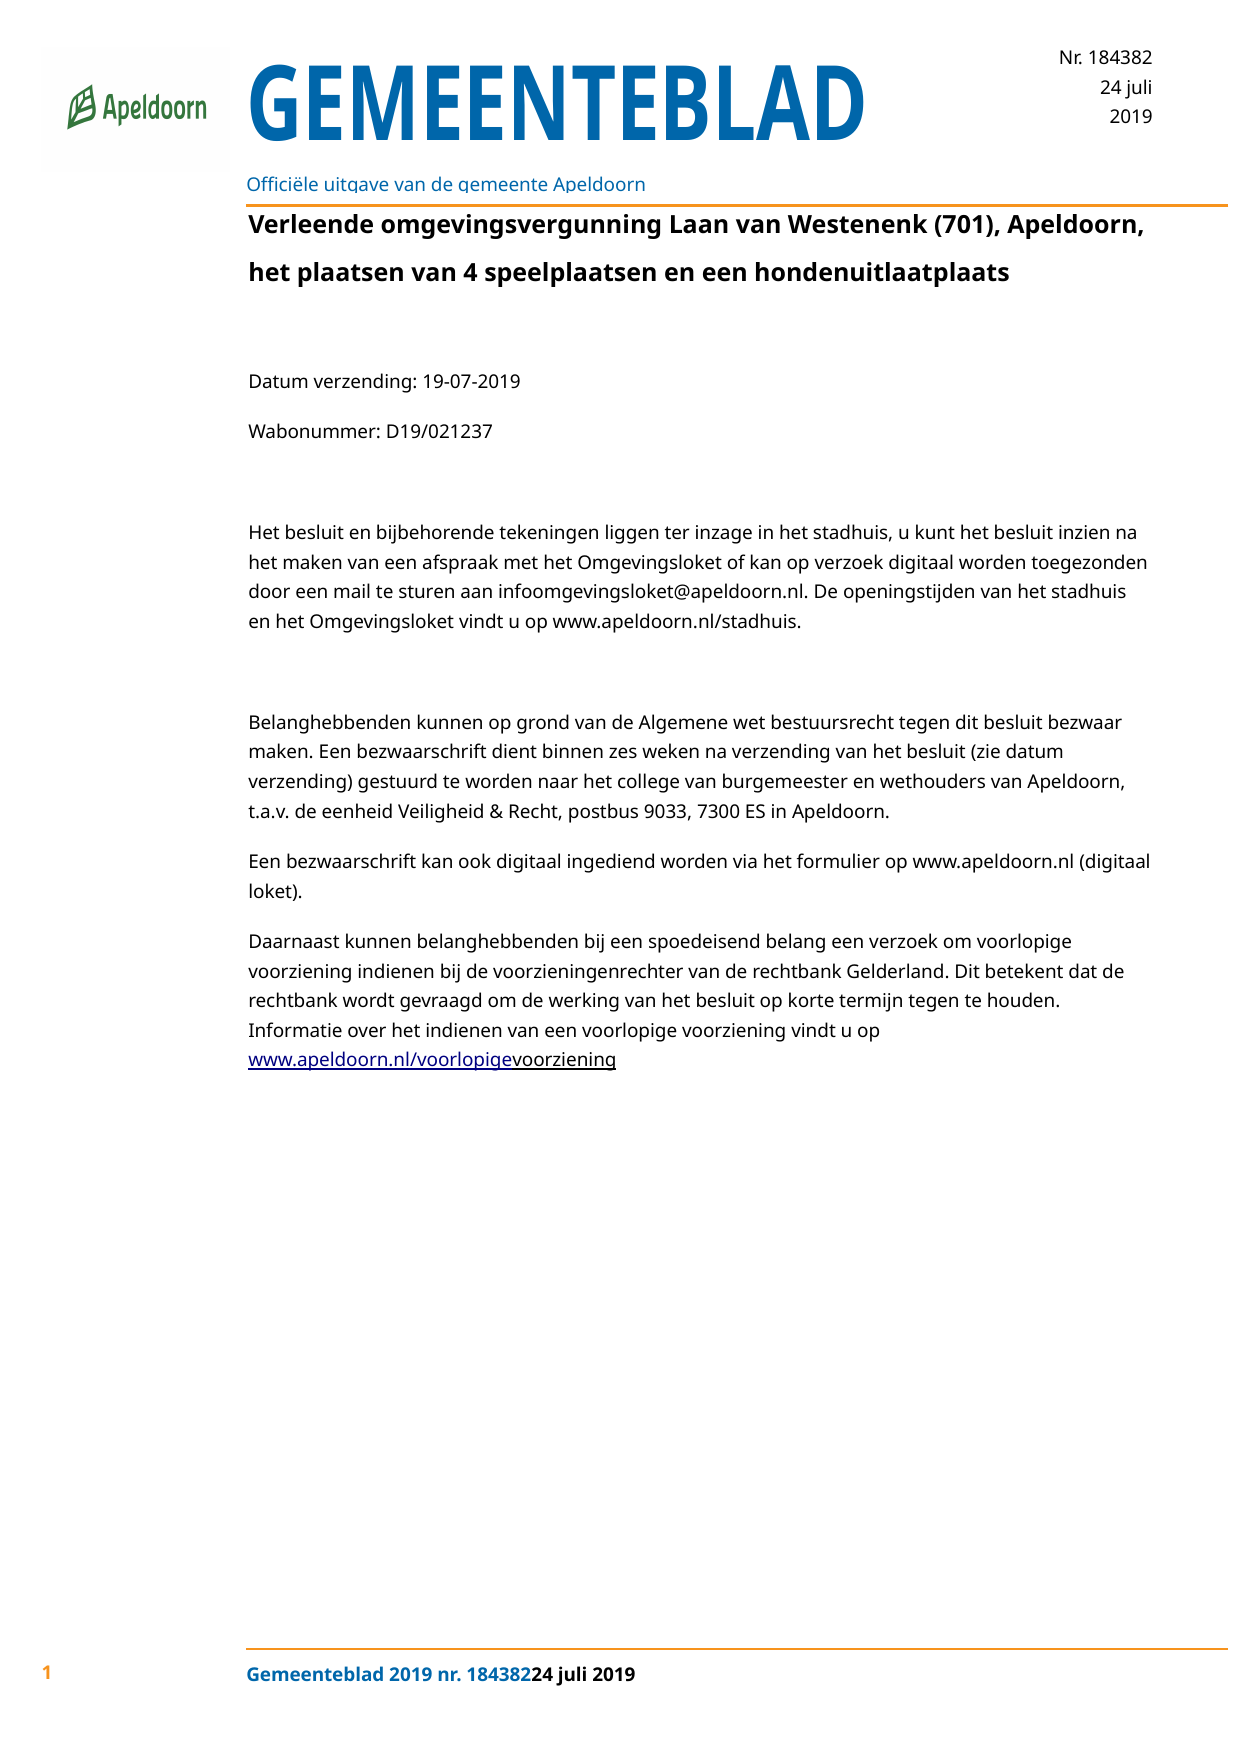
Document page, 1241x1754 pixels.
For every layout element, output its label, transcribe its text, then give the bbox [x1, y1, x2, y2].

text Een bezwaarschrift kan ook digitaal ingediend worden via het formulier op www.apeldoorn.nl (digitaal loket). [248, 848, 1152, 904]
text Wabonummer: D19/021237 [248, 419, 1152, 444]
text Het besluit en bijbehorende tekeningen liggen ter inzage in het stadhuis, u kunt het besluit inzien na het maken van een afspraak met het Omgevingsloket of kan op verzoek digitaal worden toegezonden door een mail te sturen aan infoomgevingsloket@apeldoorn.nl. De openingstijden van het stadhuis en het Omgevingsloket vindt u op www.apeldoorn.nl/stadhuis. [248, 519, 1152, 634]
text Verleende omgevingsvergunning Laan van Westenenk (701), Apeldoorn, het plaatsen van 4 speelplaatsen en een hondenuitlaatplaats [248, 207, 1152, 288]
picture [41, 47, 231, 172]
text Daarnaast kunnen belanghebbenden bij een spoedeisend belang een verzoek om voorlopige voorziening indienen bij de voorzieningenrechter van de rechtbank Gelderland. Dit betekent dat de rechtbank wordt gevraagd om de werking van het besluit op korte termijn tegen te houden. Informatie over het indienen van een voorlopige voorziening vindt u op www.apeldoorn.nl/voorlopigevoorziening [248, 928, 1152, 1072]
text Belanghebbenden kunnen op grond van de Algemene wet bestuursrecht tegen dit besluit bezwaar maken. Een bezwaarschrift dient binnen zes weken na verzending van het besluit (zie datum verzending) gestuurd te worden naar het college van burgemeester en wethouders van Apeldoorn, t.a.v. de eenheid Veiligheid & Recht, postbus 9033, 7300 ES in Apeldoorn. [248, 709, 1152, 824]
text Datum verzending: 19-07-2019 [248, 368, 1152, 394]
